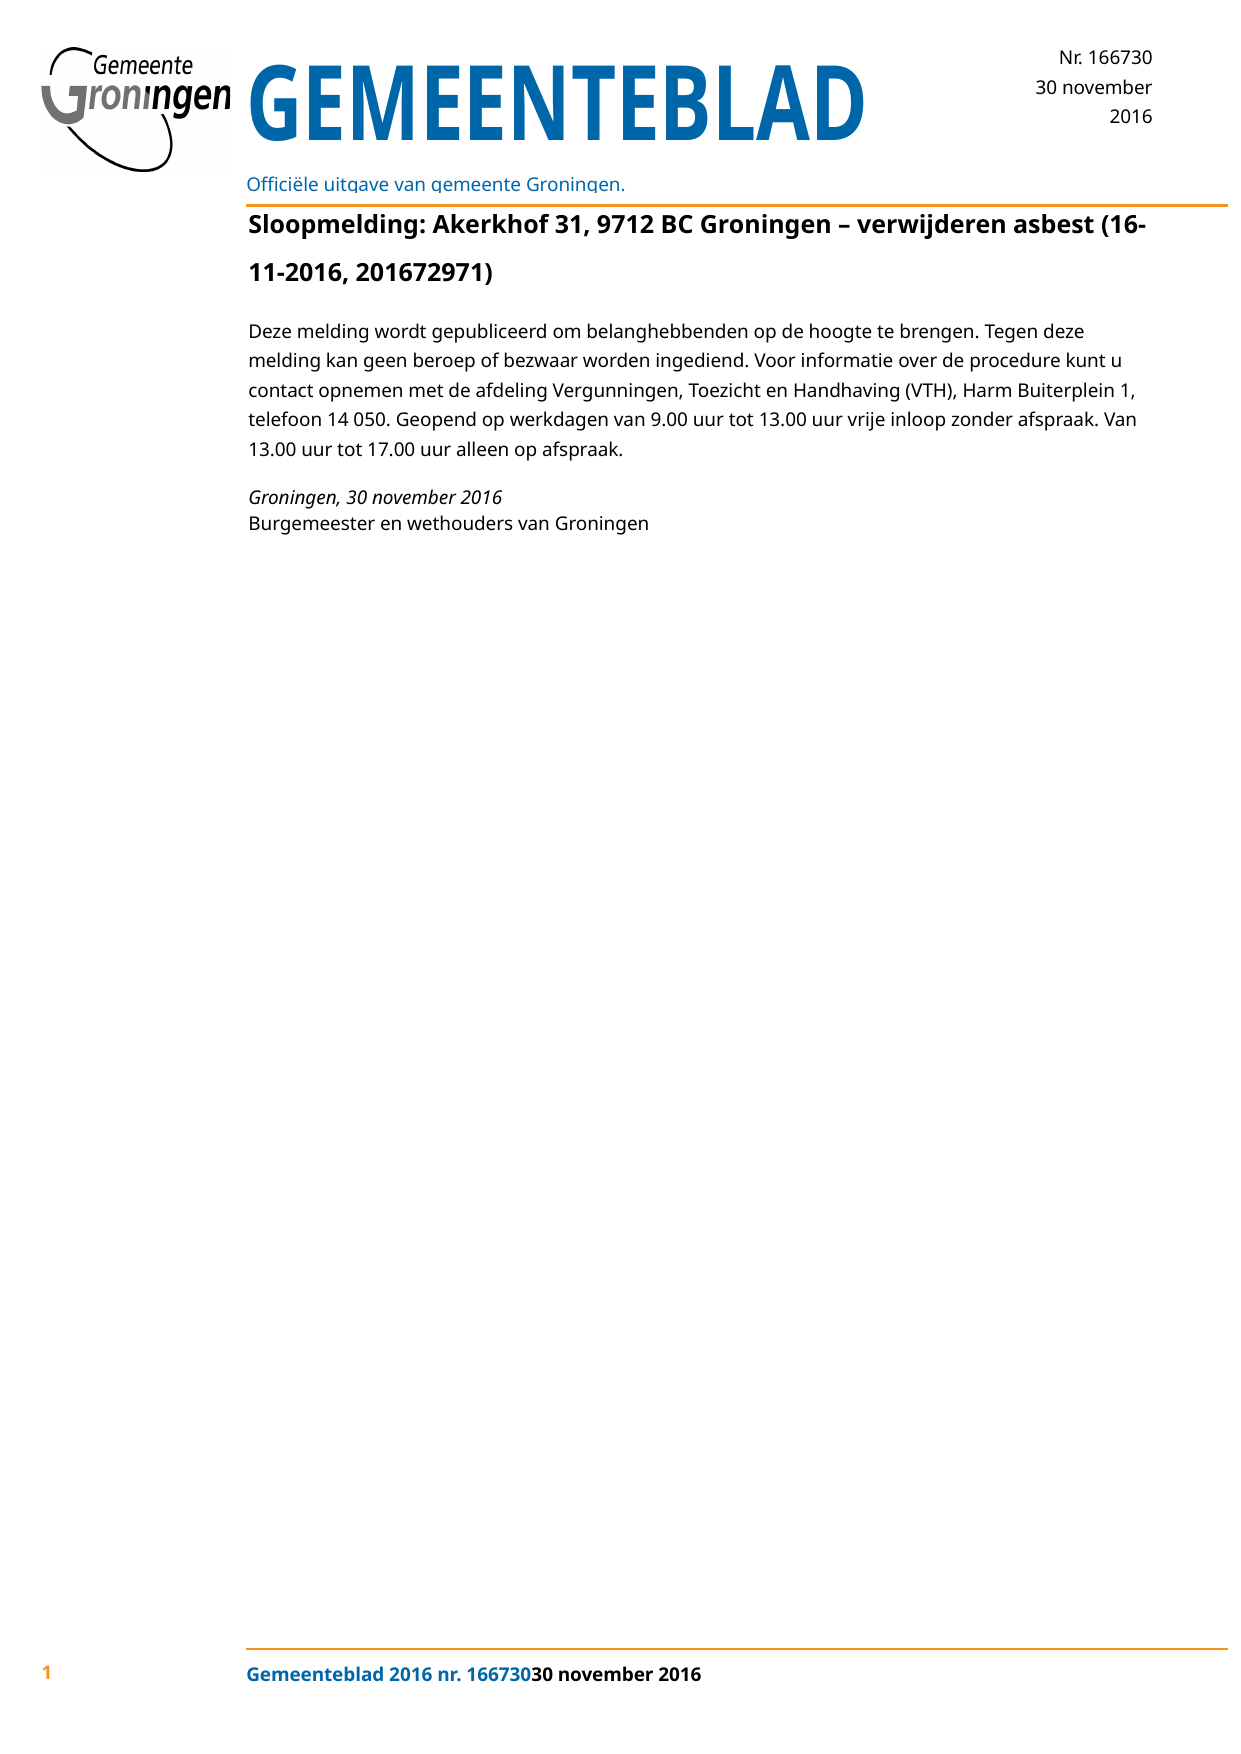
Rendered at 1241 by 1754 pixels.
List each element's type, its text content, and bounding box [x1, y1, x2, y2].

text Burgemeester en wethouders van Groningen [248, 510, 1152, 536]
picture [41, 47, 231, 172]
text Deze melding wordt gepubliceerd om belanghebbenden op de hoogte te brengen. Tegen deze melding kan geen beroep of bezwaar worden ingediend. Voor informatie over de procedure kunt u contact opnemen met de afdeling Vergunningen, Toezicht en Handhaving (VTH), Harm Buiterplein 1, telefoon 14 050. Geopend op werkdagen van 9.00 uur tot 13.00 uur vrije inloop zonder afspraak. Van 13.00 uur tot 17.00 uur alleen op afspraak. [248, 318, 1152, 462]
text Groningen, 30 november 2016 [248, 484, 1152, 510]
text Sloopmelding: Akerkhof 31, 9712 BC Groningen – verwijderen asbest (16-11-2016, 201672971) [248, 207, 1152, 288]
